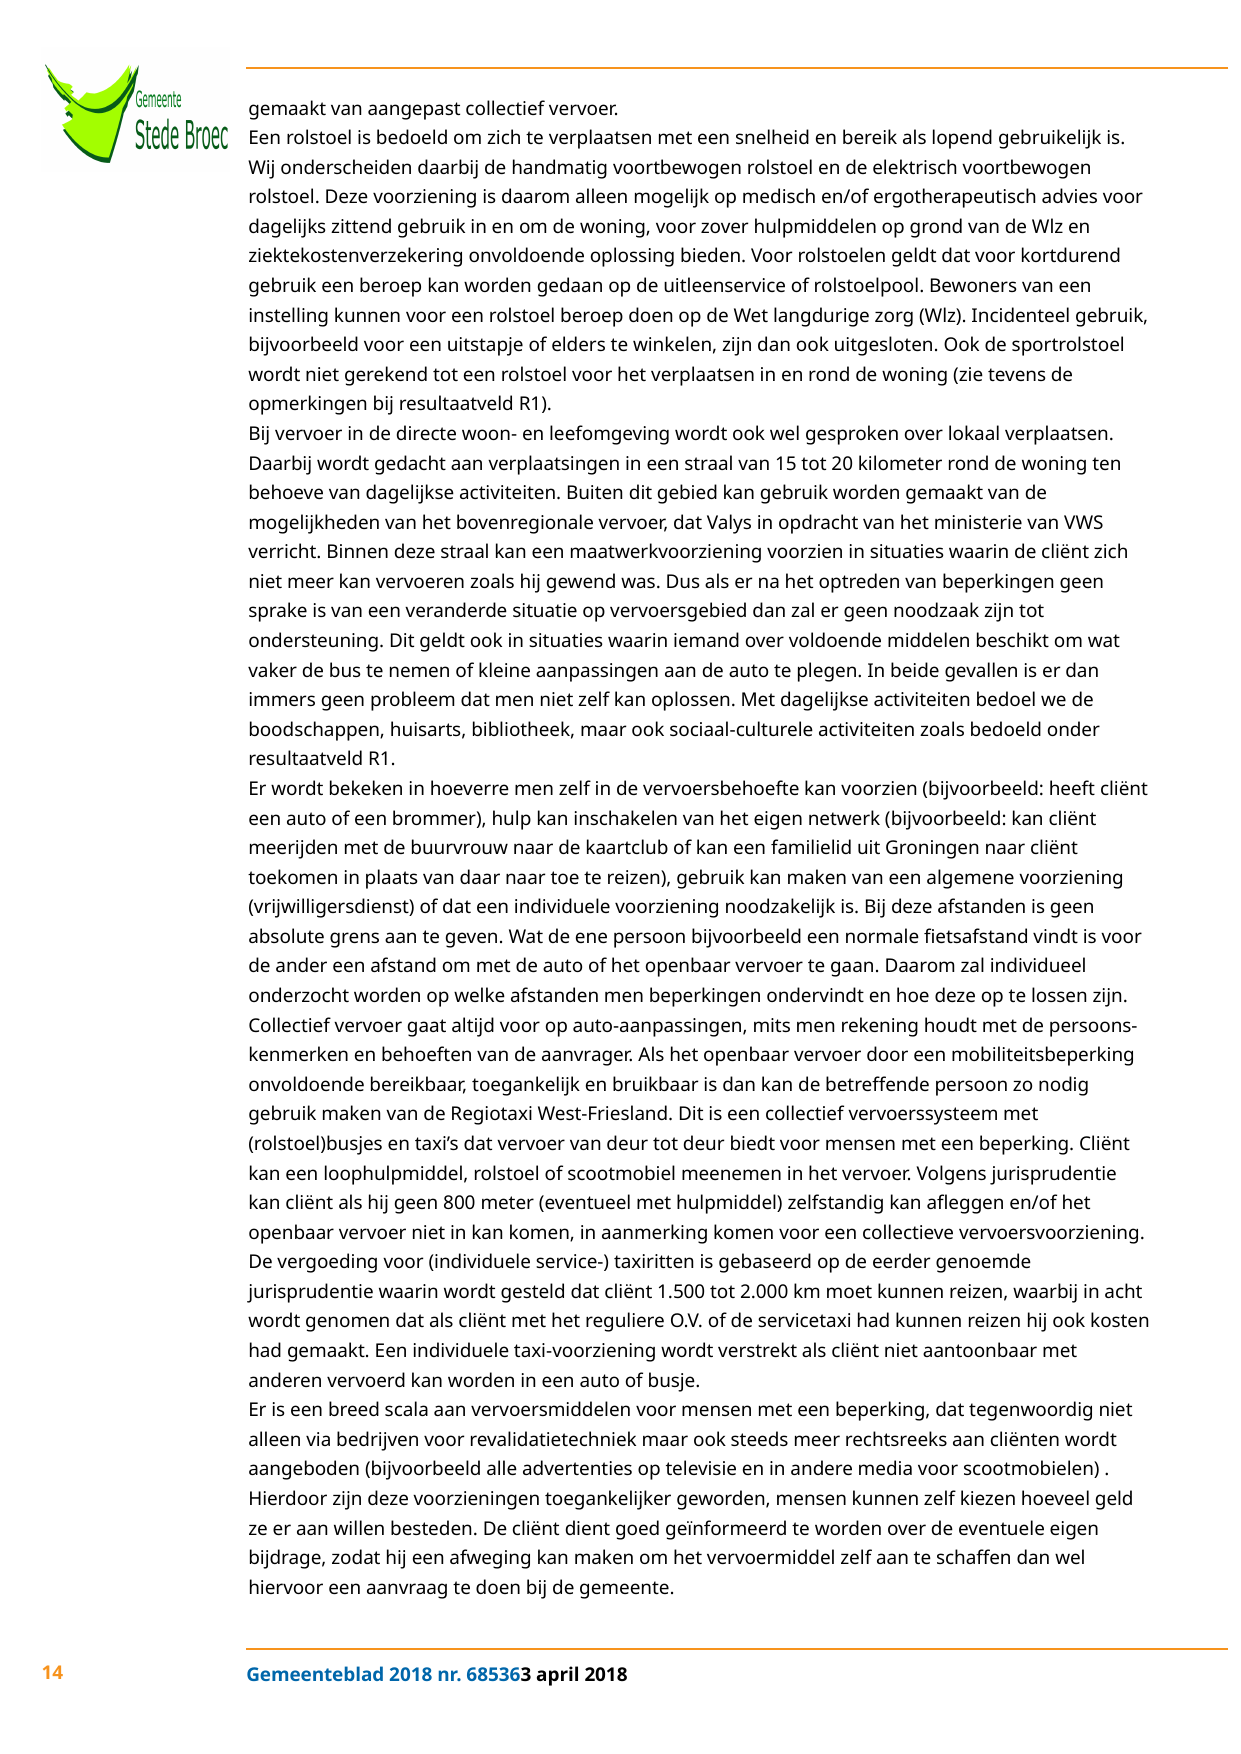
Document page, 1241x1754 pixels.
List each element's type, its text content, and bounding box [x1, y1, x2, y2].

text Bij vervoer in de directe woon- en leefomgeving wordt ook wel gesproken over lokaal verplaatsen. Daarbij wordt gedacht aan verplaatsingen in een straal van 15 tot 20 kilometer rond de woning ten behoeve van dagelijkse activiteiten. Buiten dit gebied kan gebruik worden gemaakt van de mogelijkheden van het bovenregionale vervoer, dat Valys in opdracht van het ministerie van VWS verricht. Binnen deze straal kan een maatwerkvoorziening voorzien in situaties waarin de cliënt zich niet meer kan vervoeren zoals hij gewend was. Dus als er na het optreden van beperkingen geen sprake is van een veranderde situatie op vervoersgebied dan zal er geen noodzaak zijn tot ondersteuning. Dit geldt ook in situaties waarin iemand over voldoende middelen beschikt om wat vaker de bus te nemen of kleine aanpassingen aan de auto te plegen. In beide gevallen is er dan immers geen probleem dat men niet zelf kan oplossen. Met dagelijkse activiteiten bedoel we de boodschappen, huisarts, bibliotheek, maar ook sociaal-culturele activiteiten zoals bedoeld onder resultaatveld R1. [248, 420, 1152, 771]
text Collectief vervoer gaat altijd voor op auto-aanpassingen, mits men rekening houdt met de persoons-kenmerken en behoeften van de aanvrager. Als het openbaar vervoer door een mobiliteitsbeperking onvoldoende bereikbaar, toegankelijk en bruikbaar is dan kan de betreffende persoon zo nodig gebruik maken van de Regiotaxi West-Friesland. Dit is een collectief vervoerssysteem met (rolstoel)busjes en taxi’s dat vervoer van deur tot deur biedt voor mensen met een beperking. Cliënt kan een loophulpmiddel, rolstoel of scootmobiel meenemen in het vervoer. Volgens jurisprudentie kan cliënt als hij geen 800 meter (eventueel met hulpmiddel) zelfstandig kan afleggen en/of het openbaar vervoer niet in kan komen, in aanmerking komen voor een collectieve vervoersvoorziening. De vergoeding voor (individuele service-) taxiritten is gebaseerd op de eerder genoemde jurisprudentie waarin wordt gesteld dat cliënt 1.500 tot 2.000 km moet kunnen reizen, waarbij in acht wordt genomen dat als cliënt met het reguliere O.V. of de servicetaxi had kunnen reizen hij ook kosten had gemaakt. Een individuele taxi-voorziening wordt verstrekt als cliënt niet aantoonbaar met anderen vervoerd kan worden in een auto of busje. [248, 1012, 1152, 1393]
text Een rolstoel is bedoeld om zich te verplaatsen met een snelheid en bereik als lopend gebruikelijk is. Wij onderscheiden daarbij de handmatig voortbewogen rolstoel en de elektrisch voortbewogen rolstoel. Deze voorziening is daarom alleen mogelijk op medisch en/of ergotherapeutisch advies voor dagelijks zittend gebruik in en om de woning, voor zover hulpmiddelen op grond van de Wlz en ziektekostenverzekering onvoldoende oplossing bieden. Voor rolstoelen geldt dat voor kortdurend gebruik een beroep kan worden gedaan op de uitleenservice of rolstoelpool. Bewoners van een instelling kunnen voor een rolstoel beroep doen op de Wet langdurige zorg (Wlz). Incidenteel gebruik, bijvoorbeeld voor een uitstapje of elders te winkelen, zijn dan ook uitgesloten. Ook de sportrolstoel wordt niet gerekend tot een rolstoel voor het verplaatsen in en rond de woning (zie tevens de opmerkingen bij resultaatveld R1). [248, 124, 1152, 416]
text Er is een breed scala aan vervoersmiddelen voor mensen met een beperking, dat tegenwoordig niet alleen via bedrijven voor revalidatietechniek maar ook steeds meer rechtsreeks aan cliënten wordt aangeboden (bijvoorbeeld alle advertenties op televisie en in andere media voor scootmobielen) . Hierdoor zijn deze voorzieningen toegankelijker geworden, mensen kunnen zelf kiezen hoeveel geld ze er aan willen besteden. De cliënt dient goed geïnformeerd te worden over de eventuele eigen bijdrage, zodat hij een afweging kan maken om het vervoermiddel zelf aan te schaffen dan wel hiervoor een aanvraag te doen bij de gemeente. [248, 1396, 1152, 1600]
text Er wordt bekeken in hoeverre men zelf in de vervoersbehoefte kan voorzien (bijvoorbeeld: heeft cliënt een auto of een brommer), hulp kan inschakelen van het eigen netwerk (bijvoorbeeld: kan cliënt meerijden met de buurvrouw naar de kaartclub of kan een familielid uit Groningen naar cliënt toekomen in plaats van daar naar toe te reizen), gebruik kan maken van een algemene voorziening (vrijwilligersdienst) of dat een individuele voorziening noodzakelijk is. Bij deze afstanden is geen absolute grens aan te geven. Wat de ene persoon bijvoorbeeld een normale fietsafstand vindt is voor de ander een afstand om met de auto of het openbaar vervoer te gaan. Daarom zal individueel onderzocht worden op welke afstanden men beperkingen ondervindt en hoe deze op te lossen zijn. [248, 775, 1152, 1008]
picture [41, 47, 231, 172]
text gemaakt van aangepast collectief vervoer. [248, 95, 1152, 121]
